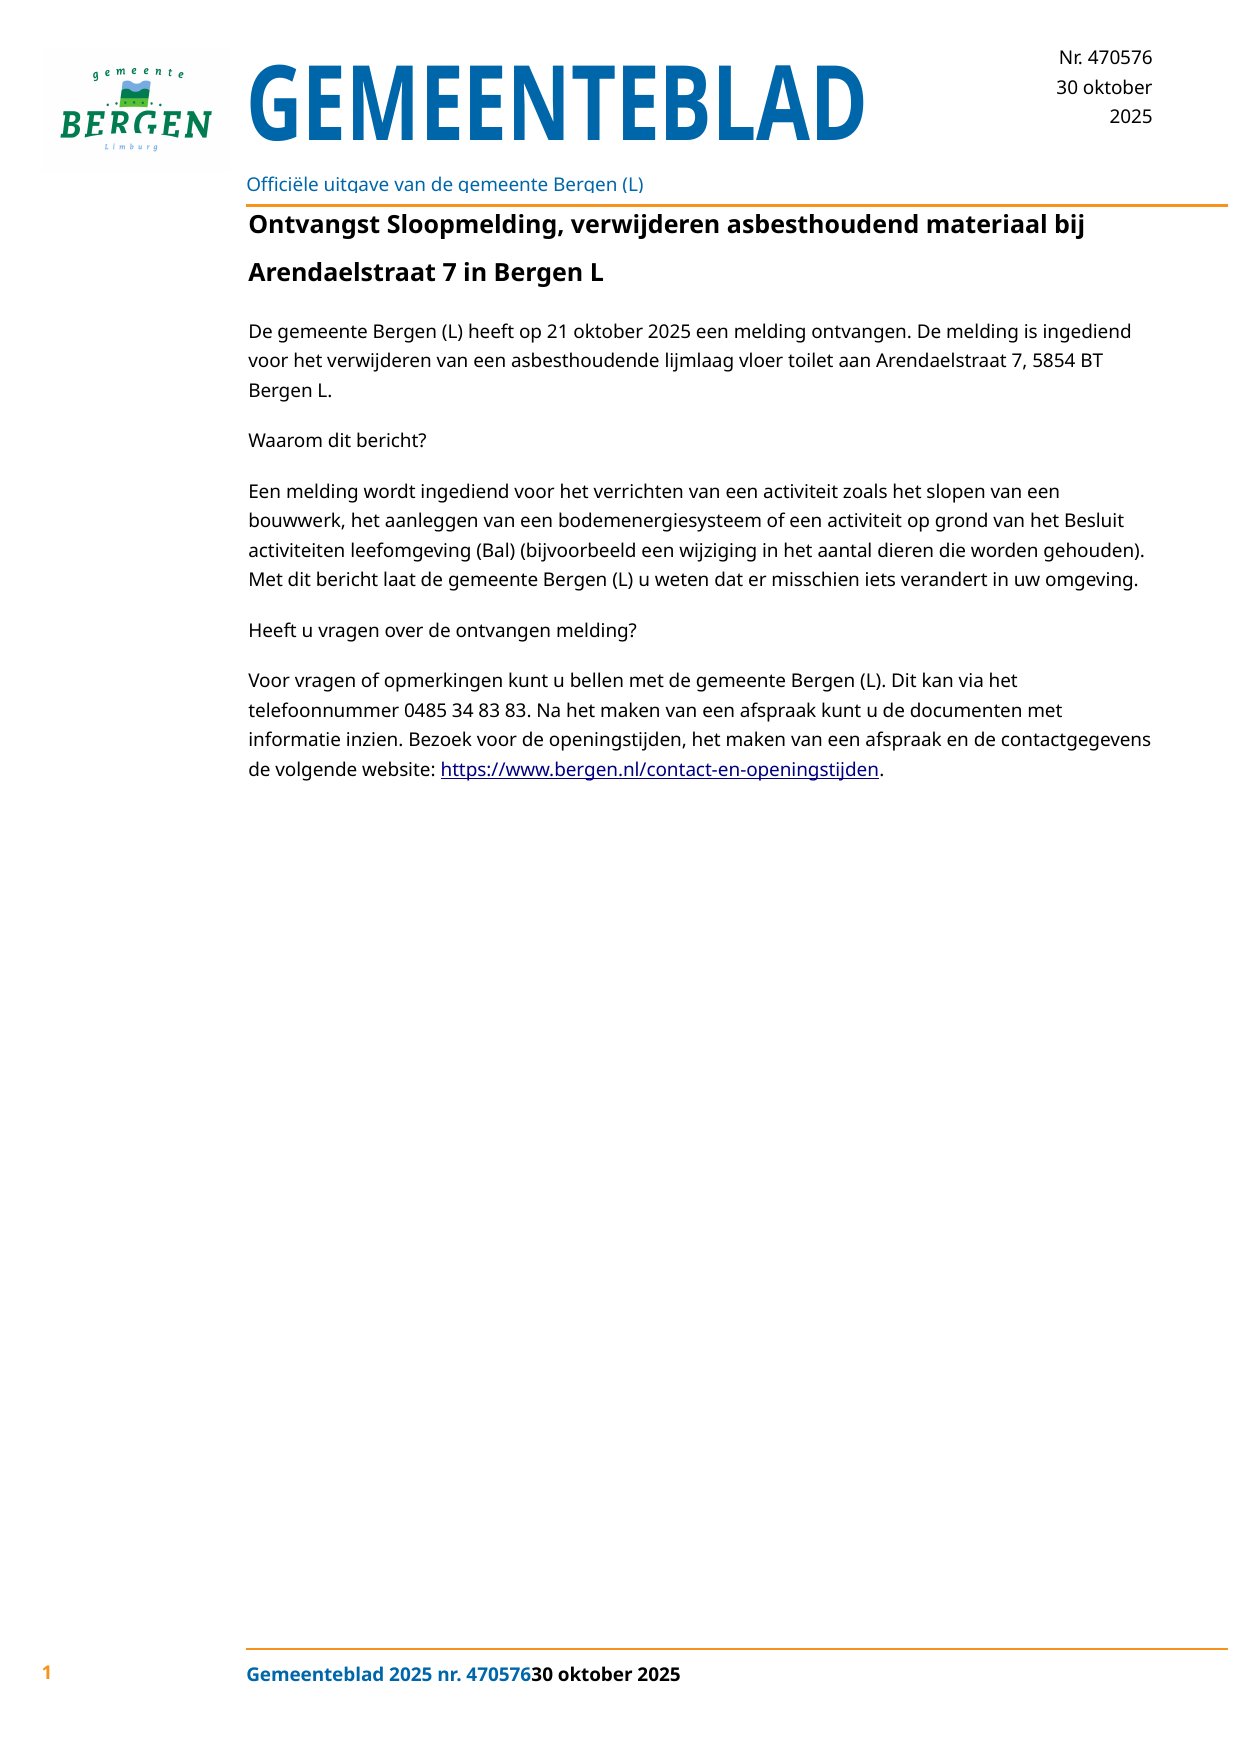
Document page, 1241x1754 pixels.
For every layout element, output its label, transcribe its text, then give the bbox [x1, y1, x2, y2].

text Een melding wordt ingediend voor het verrichten van een activiteit zoals het slopen van een bouwwerk, het aanleggen van een bodemenergiesysteem of een activiteit op grond van het Besluit activiteiten leefomgeving (Bal) (bijvoorbeeld een wijziging in het aantal dieren die worden gehouden). Met dit bericht laat de gemeente Bergen (L) u weten dat er misschien iets verandert in uw omgeving. [248, 478, 1152, 592]
text De gemeente Bergen (L) heeft op 21 oktober 2025 een melding ontvangen. De melding is ingediend voor het verwijderen van een asbesthoudende lijmlaag vloer toilet aan Arendaelstraat 7, 5854 BT Bergen L. [248, 318, 1152, 403]
text Heeft u vragen over de ontvangen melding? [248, 617, 1152, 643]
picture [41, 47, 231, 172]
text Voor vragen of opmerkingen kunt u bellen met de gemeente Bergen (L). Dit kan via het telefoonnummer 0485 34 83 83. Na het maken van een afspraak kunt u de documenten met informatie inzien. Bezoek voor de openingstijden, het maken van een afspraak en de contactgegevens de volgende website: https://www.bergen.nl/contact-en-openingstijden. [248, 667, 1152, 782]
text Ontvangst Sloopmelding, verwijderen asbesthoudend materiaal bij Arendaelstraat 7 in Bergen L [248, 207, 1152, 288]
text Waarom dit bericht? [248, 427, 1152, 453]
